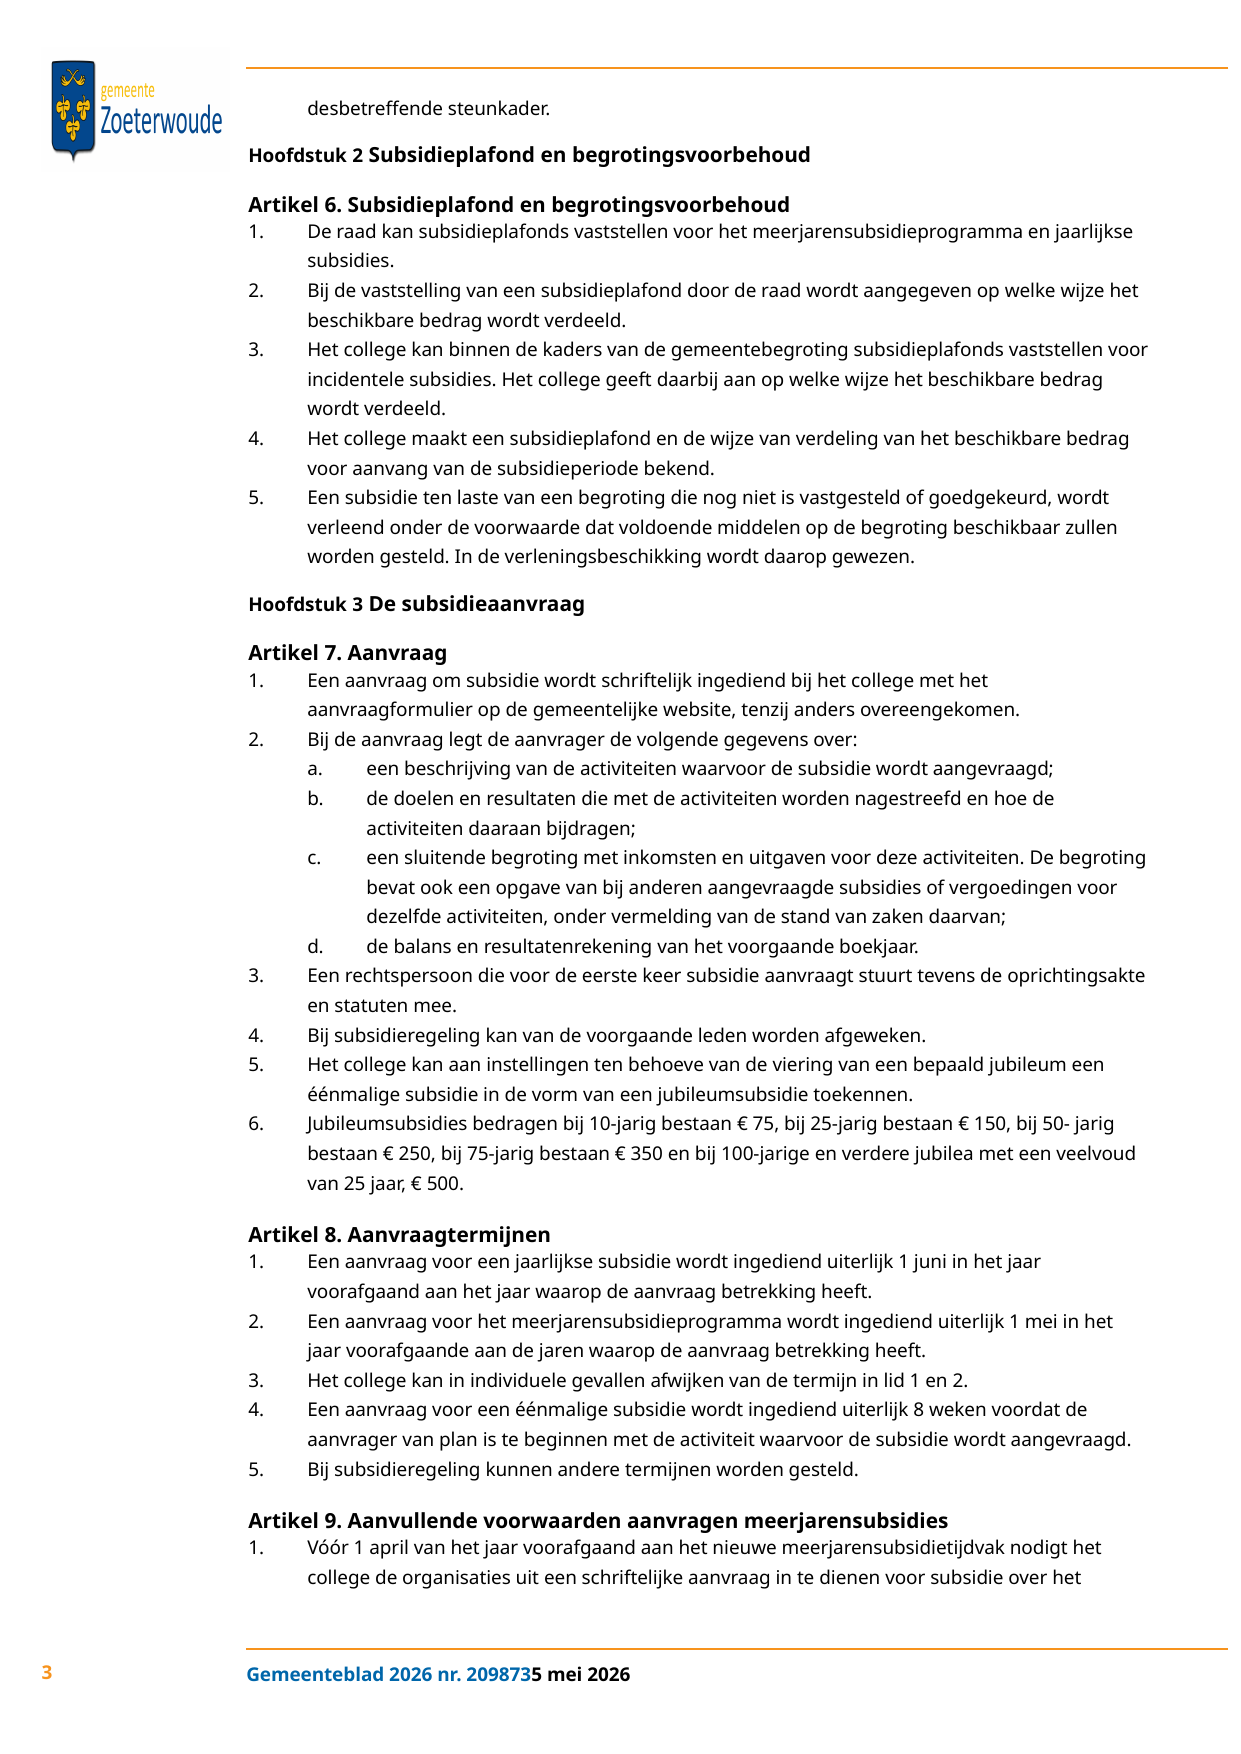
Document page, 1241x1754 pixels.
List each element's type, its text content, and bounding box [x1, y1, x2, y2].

list Het college maakt een subsidieplafond en de wijze van verdeling van het beschikbare bedrag voor aanvang van de subsidieperiode bekend. [248, 425, 1152, 481]
list Een aanvraag voor een jaarlijkse subsidie wordt ingediend uiterlijk 1 juni in het jaar voorafgaand aan het jaar waarop de aanvraag betrekking heeft. [248, 1249, 1152, 1304]
text Hoofdstuk 3 De subsidieaanvraag [248, 589, 1152, 618]
list Bij de aanvraag legt de aanvrager de volgende gegevens over: [248, 726, 1152, 752]
list Jubileumsubsidies bedragen bij 10-jarig bestaan € 75, bij 25-jarig bestaan € 150, bij 50- jarig bestaan € 250, bij 75-jarig bestaan € 350 en bij 100-jarige en verdere jubilea met een veelvoud van 25 jaar, € 500. [248, 1111, 1152, 1196]
list Het college kan in individuele gevallen afwijken van de termijn in lid 1 en 2. [248, 1367, 1152, 1393]
list Een subsidie ten laste van een begroting die nog niet is vastgesteld of goedgekeurd, wordt verleend onder de voorwaarde dat voldoende middelen op de begroting beschikbaar zullen worden gesteld. In de verleningsbeschikking wordt daarop gewezen. [248, 484, 1152, 569]
list Een aanvraag voor een éénmalige subsidie wordt ingediend uiterlijk 8 weken voordat de aanvrager van plan is te beginnen met de activiteit waarvoor de subsidie wordt aangevraagd. [248, 1397, 1152, 1452]
list de doelen en resultaten die met de activiteiten worden nagestreefd en hoe de activiteiten daaraan bijdragen; [307, 785, 1152, 841]
list een sluitende begroting met inkomsten en uitgaven voor deze activiteiten. De begroting bevat ook een opgave van bij anderen aangevraagde subsidies of vergoedingen voor dezelfde activiteiten, onder vermelding van de stand van zaken daarvan; [307, 844, 1152, 929]
text Artikel 7. Aanvraag [248, 638, 1152, 667]
list Bij subsidieregeling kunnen andere termijnen worden gesteld. [248, 1456, 1152, 1481]
list Vóór 1 april van het jaar voorafgaand aan het nieuwe meerjarensubsidietijdvak nodigt het college de organisaties uit een schriftelijke aanvraag in te dienen voor subsidie over het [248, 1534, 1152, 1590]
text Artikel 9. Aanvullende voorwaarden aanvragen meerjarensubsidies [248, 1506, 1152, 1534]
list De raad kan subsidieplafonds vaststellen voor het meerjarensubsidieprogramma en jaarlijkse subsidies. [248, 218, 1152, 273]
list desbetreffende steunkader. [248, 95, 1152, 121]
picture [41, 47, 231, 172]
list Een rechtspersoon die voor de eerste keer subsidie aanvraagt stuurt tevens de oprichtingsakte en statuten mee. [248, 963, 1152, 1018]
list een beschrijving van de activiteiten waarvoor de subsidie wordt aangevraagd; [307, 756, 1152, 781]
list Het college kan aan instellingen ten behoeve van de viering van een bepaald jubileum een éénmalige subsidie in de vorm van een jubileumsubsidie toekennen. [248, 1051, 1152, 1107]
text Artikel 6. Subsidieplafond en begrotingsvoorbehoud [248, 190, 1152, 218]
list Het college kan binnen de kaders van de gemeentebegroting subsidieplafonds vaststellen voor incidentele subsidies. Het college geeft daarbij aan op welke wijze het beschikbare bedrag wordt verdeeld. [248, 336, 1152, 421]
text Artikel 8. Aanvraagtermijnen [248, 1220, 1152, 1249]
list Bij de vaststelling van een subsidieplafond door de raad wordt aangegeven op welke wijze het beschikbare bedrag wordt verdeeld. [248, 277, 1152, 333]
list de balans en resultatenrekening van het voorgaande boekjaar. [307, 933, 1152, 959]
list Een aanvraag om subsidie wordt schriftelijk ingediend bij het college met het aanvraagformulier op de gemeentelijke website, tenzij anders overeengekomen. [248, 667, 1152, 722]
list Een aanvraag voor het meerjarensubsidieprogramma wordt ingediend uiterlijk 1 mei in het jaar voorafgaande aan de jaren waarop de aanvraag betrekking heeft. [248, 1308, 1152, 1363]
text Hoofdstuk 2 Subsidieplafond en begrotingsvoorbehoud [248, 140, 1152, 169]
list Bij subsidieregeling kan van de voorgaande leden worden afgeweken. [248, 1022, 1152, 1048]
